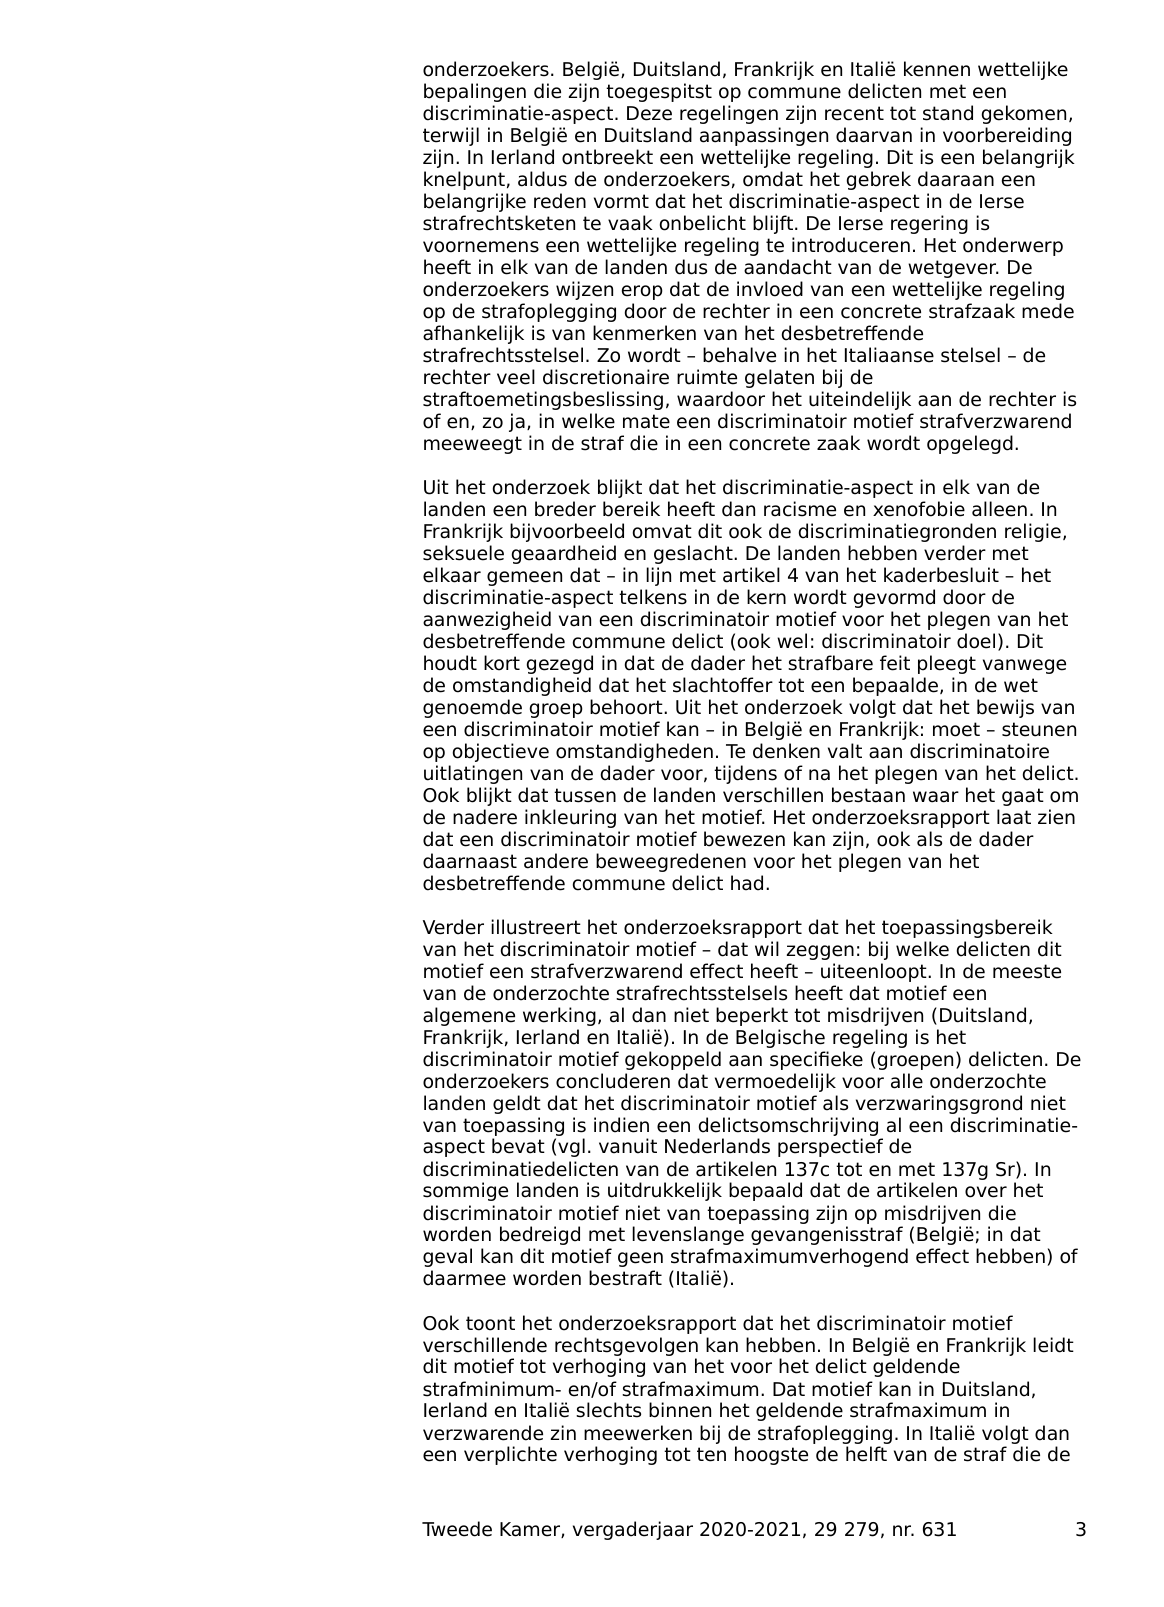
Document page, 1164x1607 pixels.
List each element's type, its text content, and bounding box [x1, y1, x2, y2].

text onderzoekers. België, Duitsland, Frankrijk en Italië kennen wettelijke bepalingen die zijn toegespitst op commune delicten met een discriminatie-aspect. Deze regelingen zijn recent tot stand gekomen, terwijl in België en Duitsland aanpassingen daarvan in voorbereiding zijn. In Ierland ontbreekt een wettelijke regeling. Dit is een belangrijk knelpunt, aldus de onderzoekers, omdat het gebrek daaraan een belangrijke reden vormt dat het discriminatie-aspect in de Ierse strafrechtsketen te vaak onbelicht blijft. De Ierse regering is voornemens een wettelijke regeling te introduceren. Het onderwerp heeft in elk van de landen dus de aandacht van de wetgever. De onderzoekers wijzen erop dat de invloed van een wettelijke regeling op de strafoplegging door de rechter in een concrete strafzaak mede afhankelijk is van kenmerken van het desbetreffende strafrechtsstelsel. Zo wordt – behalve in het Italiaanse stelsel – de rechter veel discretionaire ruimte gelaten bij de straftoemetingsbeslissing, waardoor het uiteindelijk aan de rechter is of en, zo ja, in welke mate een discriminatoir motief strafverzwarend meeweegt in de straf die in een concrete zaak wordt opgelegd. [422, 59, 1087, 455]
text Ook toont het onderzoeksrapport dat het discriminatoir motief verschillende rechtsgevolgen kan hebben. In België en Frankrijk leidt dit motief tot verhoging van het voor het delict geldende strafminimum- en/of strafmaximum. Dat motief kan in Duitsland, Ierland en Italië slechts binnen het geldende strafmaximum in verzwarende zin meewerken bij de strafoplegging. In Italië volgt dan een verplichte verhoging tot ten hoogste de helft van de straf die de [422, 1312, 1087, 1466]
text Uit het onderzoek blijkt dat het discriminatie-aspect in elk van de landen een breder bereik heeft dan racisme en xenofobie alleen. In Frankrijk bijvoorbeeld omvat dit ook de discriminatiegronden religie, seksuele geaardheid en geslacht. De landen hebben verder met elkaar gemeen dat – in lijn met artikel 4 van het kaderbesluit – het discriminatie-aspect telkens in de kern wordt gevormd door de aanwezigheid van een discriminatoir motief voor het plegen van het desbetreffende commune delict (ook wel: discriminatoir doel). Dit houdt kort gezegd in dat de dader het strafbare feit pleegt vanwege de omstandigheid dat het slachtoffer tot een bepaalde, in de wet genoemde groep behoort. Uit het onderzoek volgt dat het bewijs van een discriminatoir motief kan – in België en Frankrijk: moet – steunen op objectieve omstandigheden. Te denken valt aan discriminatoire uitlatingen van de dader voor, tijdens of na het plegen van het delict. Ook blijkt dat tussen de landen verschillen bestaan waar het gaat om de nadere inkleuring van het motief. Het onderzoeksrapport laat zien dat een discriminatoir motief bewezen kan zijn, ook als de dader daarnaast andere beweegredenen voor het plegen van het desbetreffende commune delict had. [422, 477, 1087, 894]
text Verder illustreert het onderzoeksrapport dat het toepassingsbereik van het discriminatoir motief – dat wil zeggen: bij welke delicten dit motief een strafverzwarend effect heeft – uiteenloopt. In de meeste van de onderzochte strafrechtsstelsels heeft dat motief een algemene werking, al dan niet beperkt tot misdrijven (Duitsland, Frankrijk, Ierland en Italië). In de Belgische regeling is het discriminatoir motief gekoppeld aan specifieke (groepen) delicten. De onderzoekers concluderen dat vermoedelijk voor alle onderzochte landen geldt dat het discriminatoir motief als verzwaringsgrond niet van toepassing is indien een delictsomschrijving al een discriminatie-aspect bevat (vgl. vanuit Nederlands perspectief de discriminatiedelicten van de artikelen 137c tot en met 137g Sr). In sommige landen is uitdrukkelijk bepaald dat de artikelen over het discriminatoir motief niet van toepassing zijn op misdrijven die worden bedreigd met levenslange gevangenisstraf (België; in dat geval kan dit motief geen strafmaximumverhogend effect hebben) of daarmee worden bestraft (Italië). [422, 917, 1087, 1290]
